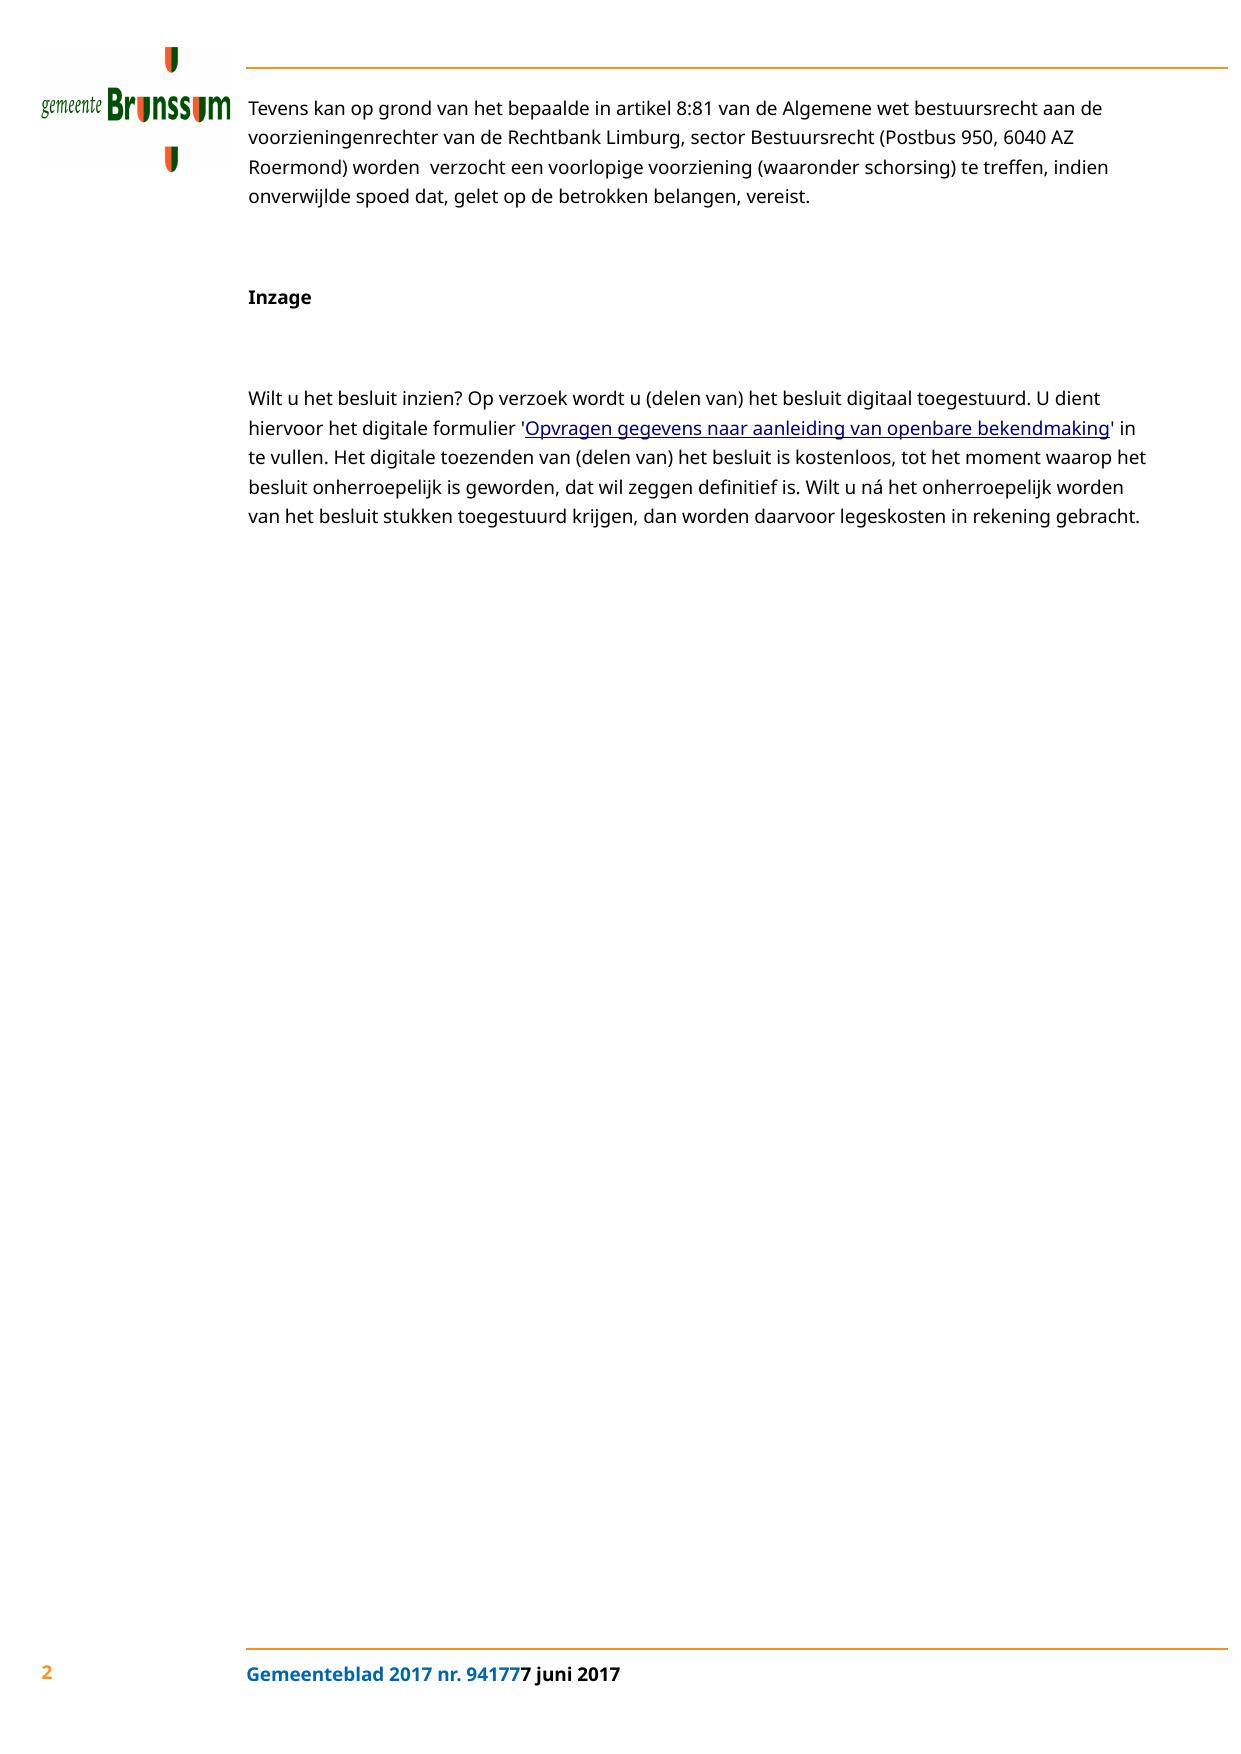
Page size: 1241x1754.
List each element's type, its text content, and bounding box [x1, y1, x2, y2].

text Tevens kan op grond van het bepaalde in artikel 8:81 van de Algemene wet bestuursrecht aan de voorzieningenrechter van de Rechtbank Limburg, sector Bestuursrecht (Postbus 950, 6040 AZ Roermond) worden verzocht een voorlopige voorziening (waaronder schorsing) te treffen, indien onverwijlde spoed dat, gelet op de betrokken belangen, vereist. [248, 95, 1152, 209]
text Wilt u het besluit inzien? Op verzoek wordt u (delen van) het besluit digitaal toegestuurd. U dient hiervoor het digitale formulier 'Opvragen gegevens naar aanleiding van openbare bekendmaking' in te vullen. Het digitale toezenden van (delen van) het besluit is kostenloos, tot het moment waarop het besluit onherroepelijk is geworden, dat wil zeggen definitief is. Wilt u ná het onherroepelijk worden van het besluit stukken toegestuurd krijgen, dan worden daarvoor legeskosten in rekening gebracht. [248, 385, 1152, 529]
picture [41, 47, 231, 172]
text Inzage [248, 284, 1152, 310]
